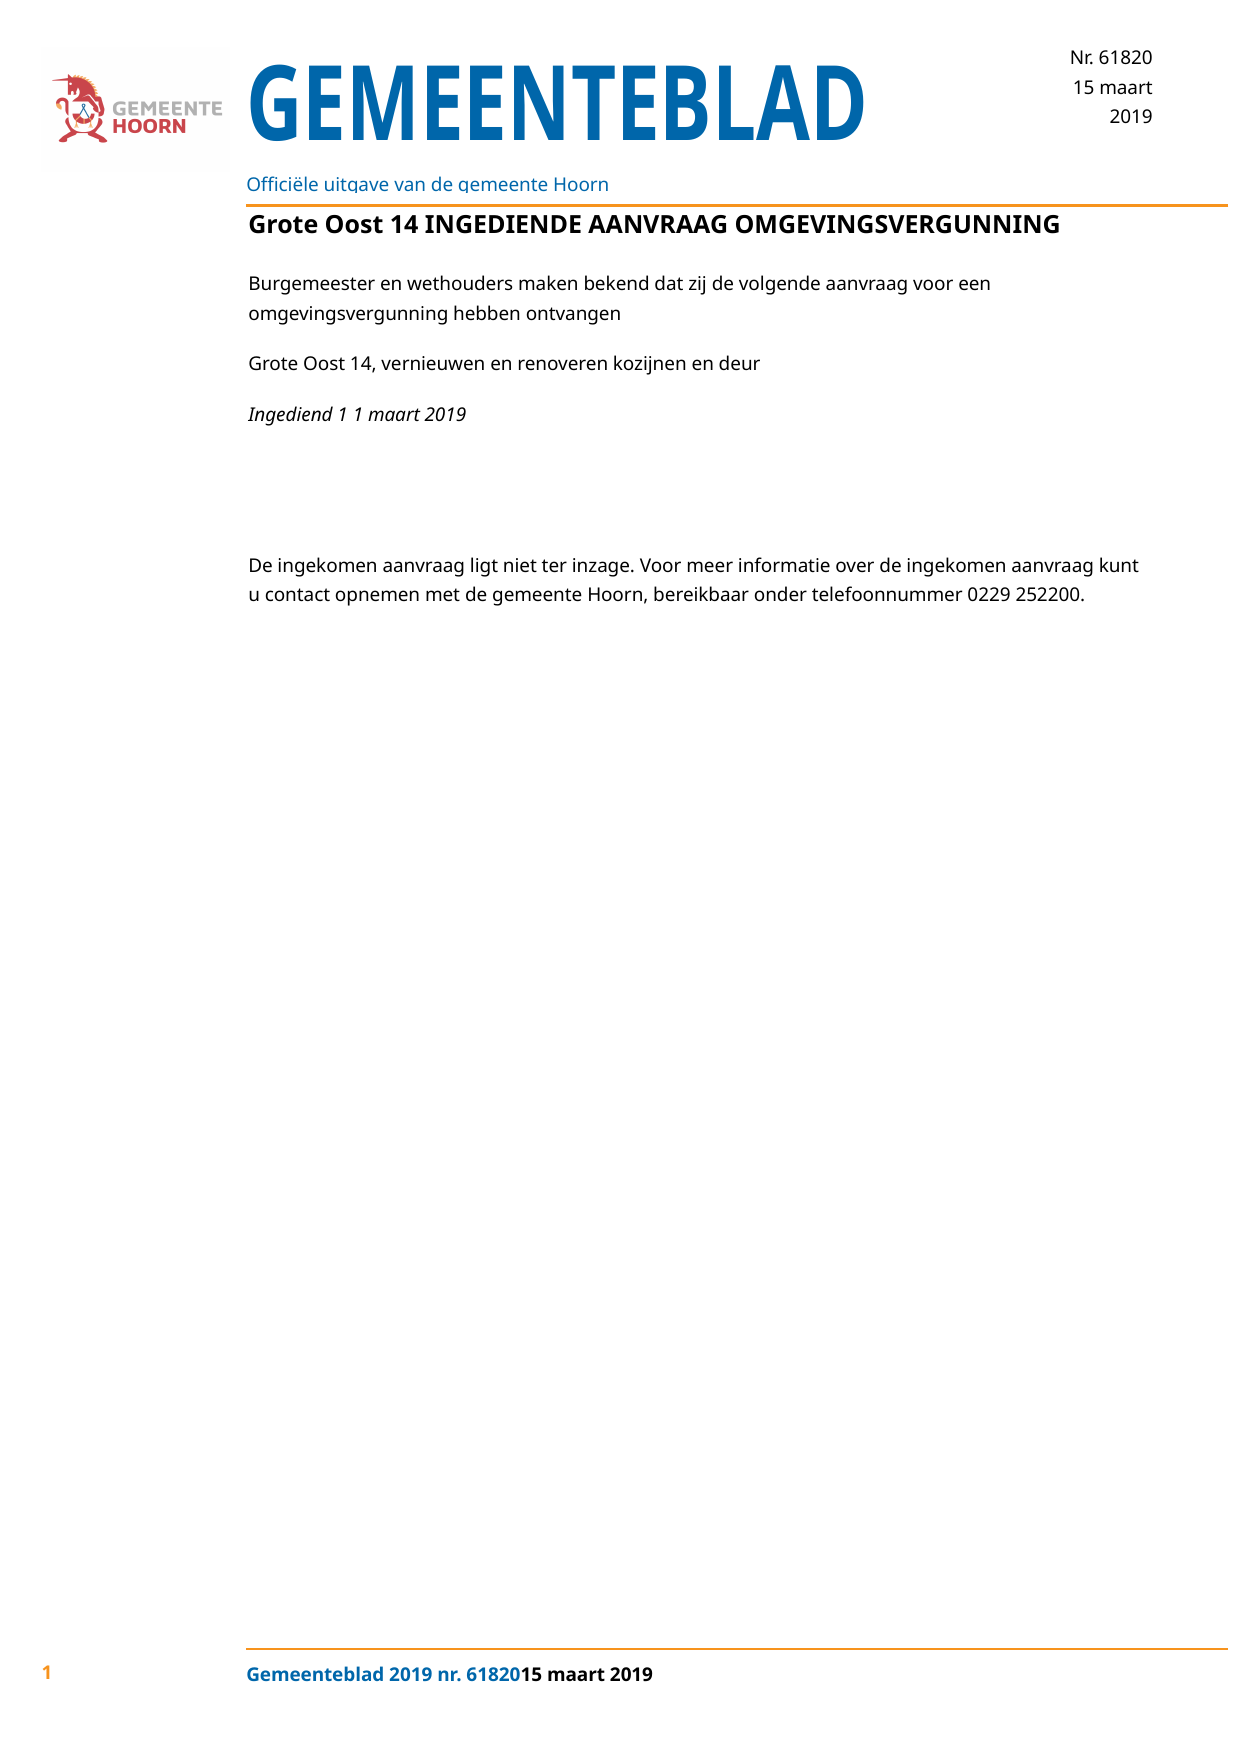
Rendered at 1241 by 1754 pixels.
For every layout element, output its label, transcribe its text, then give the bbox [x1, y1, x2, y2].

text Burgemeester en wethouders maken bekend dat zij de volgende aanvraag voor een omgevingsvergunning hebben ontvangen [248, 270, 1152, 326]
text De ingekomen aanvraag ligt niet ter inzage. Voor meer informatie over de ingekomen aanvraag kunt u contact opnemen met de gemeente Hoorn, bereikbaar onder telefoonnummer 0229 252200. [248, 552, 1152, 607]
text Grote Oost 14 INGEDIENDE AANVRAAG OMGEVINGSVERGUNNING [248, 207, 1152, 241]
text Ingediend 1 1 maart 2019 [248, 401, 1152, 426]
text Grote Oost 14, vernieuwen en renoveren kozijnen en deur [248, 350, 1152, 376]
picture [41, 47, 231, 172]
